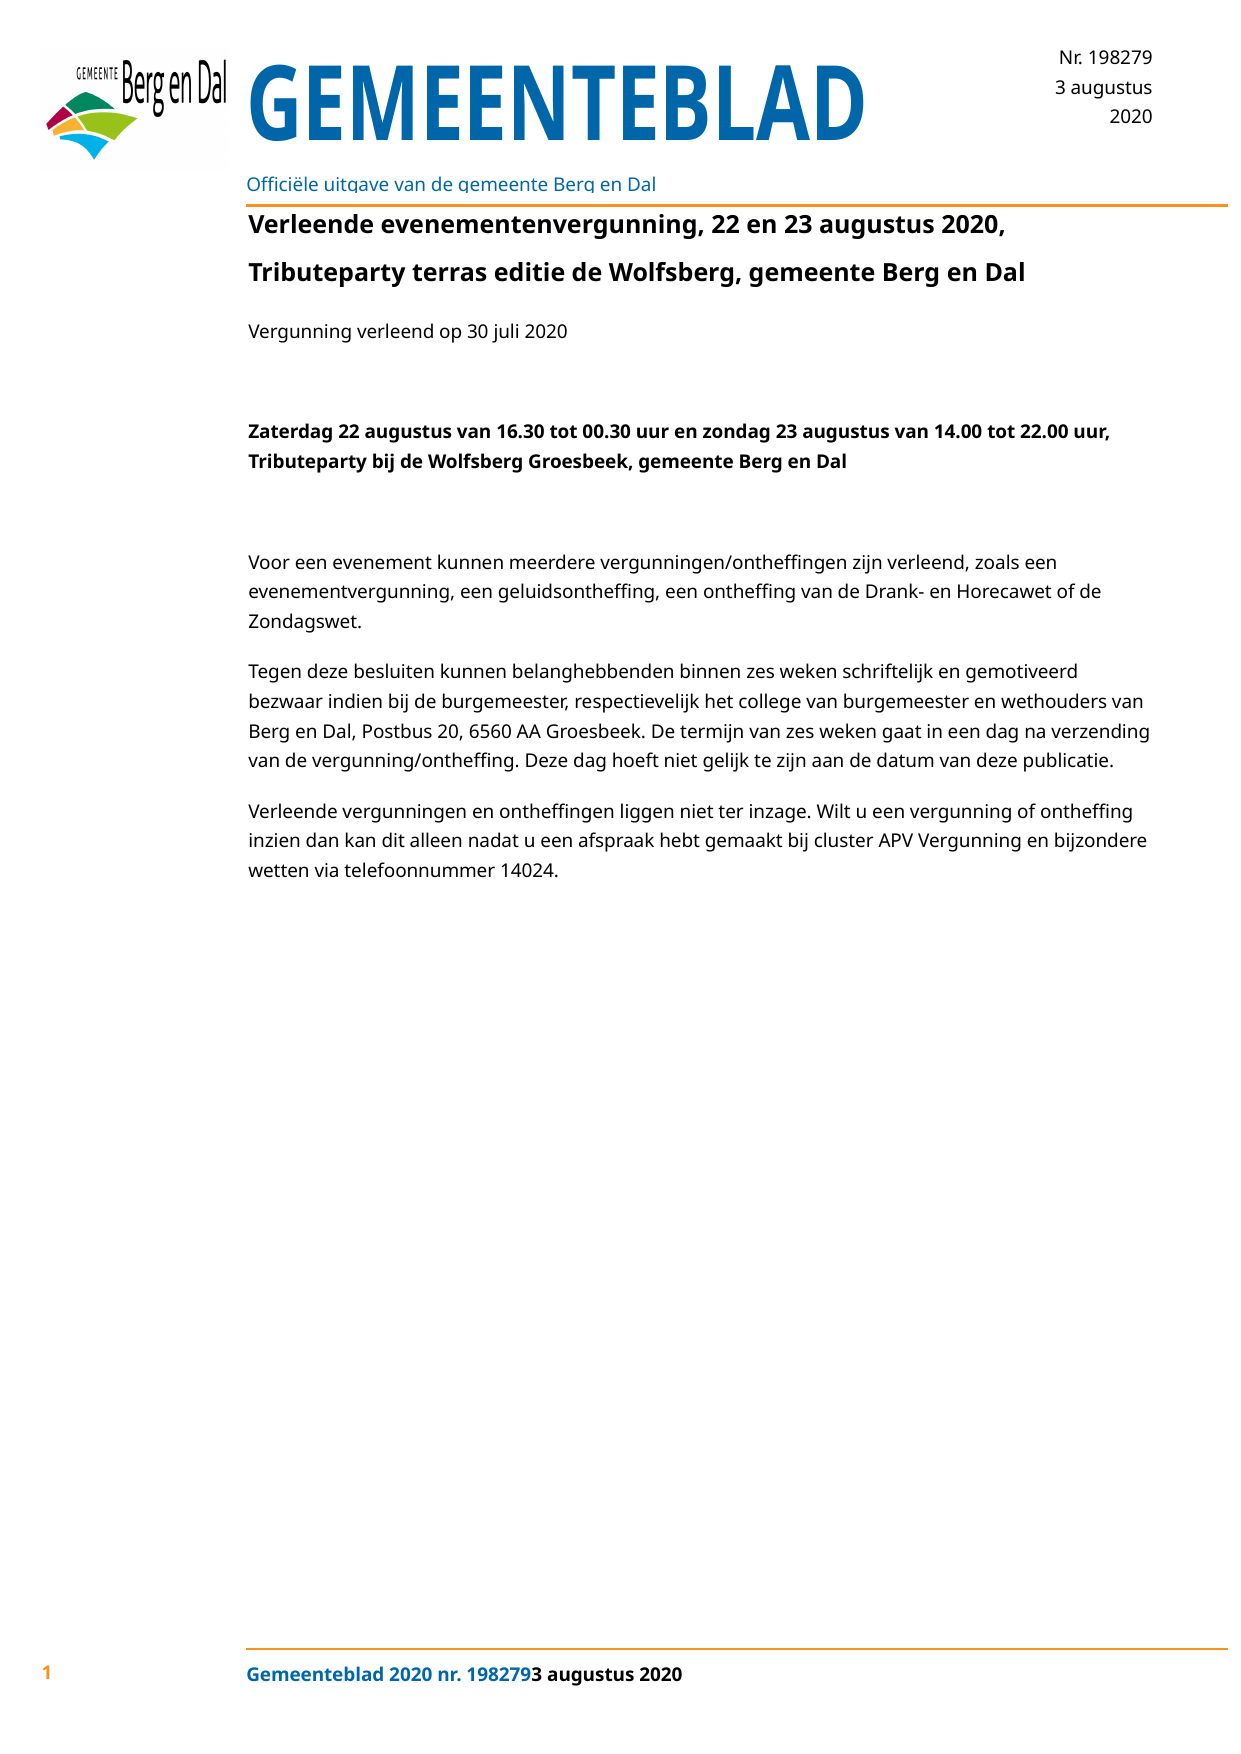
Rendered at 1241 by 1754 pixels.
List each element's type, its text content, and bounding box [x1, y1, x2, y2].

text Verleende evenementenvergunning, 22 en 23 augustus 2020, Tributeparty terras editie de Wolfsberg, gemeente Berg en Dal [248, 207, 1152, 288]
text Vergunning verleend op 30 juli 2020 [248, 318, 1152, 344]
picture [41, 47, 231, 172]
text Tegen deze besluiten kunnen belanghebbenden binnen zes weken schriftelijk en gemotiveerd bezwaar indien bij de burgemeester, respectievelijk het college van burgemeester en wethouders van Berg en Dal, Postbus 20, 6560 AA Groesbeek. De termijn van zes weken gaat in een dag na verzending van de vergunning/ontheffing. Deze dag hoeft niet gelijk te zijn aan de datum van deze publicatie. [248, 659, 1152, 773]
text Verleende vergunningen en ontheffingen liggen niet ter inzage. Wilt u een vergunning of ontheffing inzien dan kan dit alleen nadat u een afspraak hebt gemaakt bij cluster APV Vergunning en bijzondere wetten via telefoonnummer 14024. [248, 798, 1152, 883]
text Zaterdag 22 augustus van 16.30 tot 00.30 uur en zondag 23 augustus van 14.00 tot 22.00 uur, Tributeparty bij de Wolfsberg Groesbeek, gemeente Berg en Dal [248, 419, 1152, 474]
text Voor een evenement kunnen meerdere vergunningen/ontheffingen zijn verleend, zoals een evenementvergunning, een geluidsontheffing, een ontheffing van de Drank- en Horecawet of de Zondagswet. [248, 549, 1152, 634]
